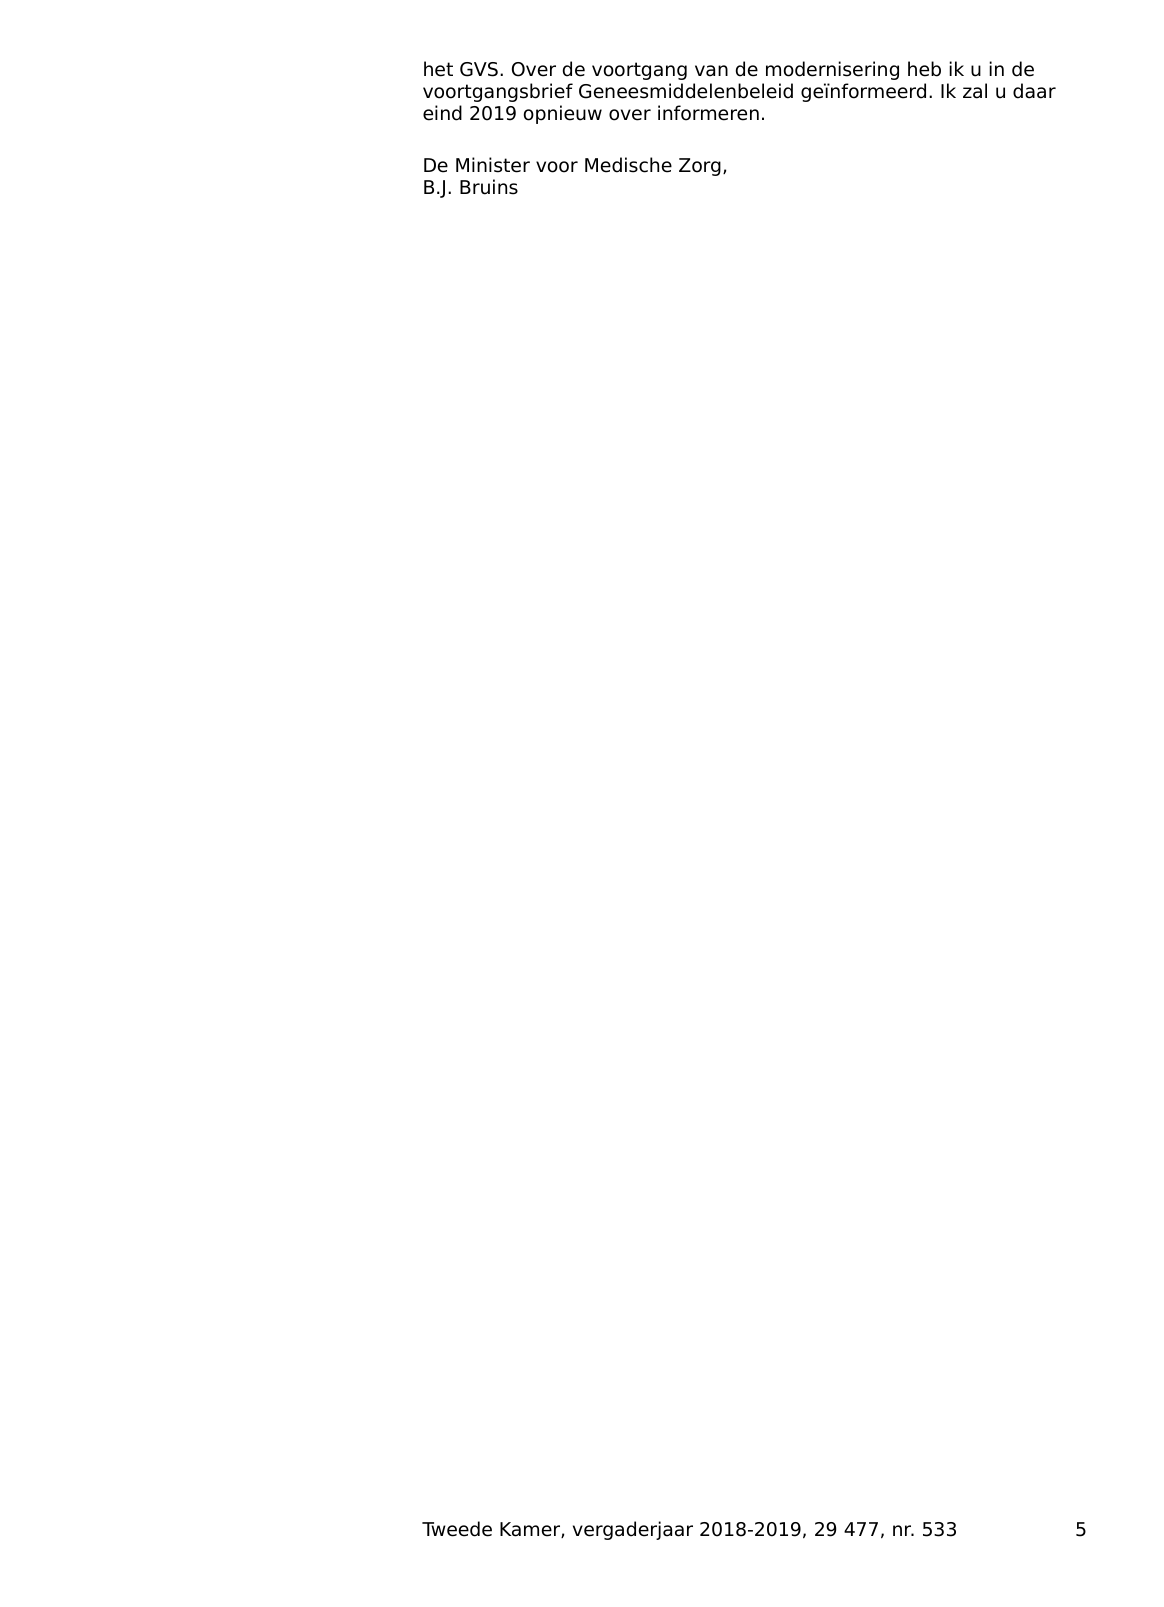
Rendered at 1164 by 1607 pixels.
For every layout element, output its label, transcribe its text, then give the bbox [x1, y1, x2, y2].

text het GVS. Over de voortgang van de modernisering heb ik u in de voortgangsbrief Geneesmiddelenbeleid geïnformeerd. Ik zal u daar eind 2019 opnieuw over informeren. [422, 59, 1087, 125]
text De Minister voor Medische Zorg, B.J. Bruins [422, 155, 1087, 199]
